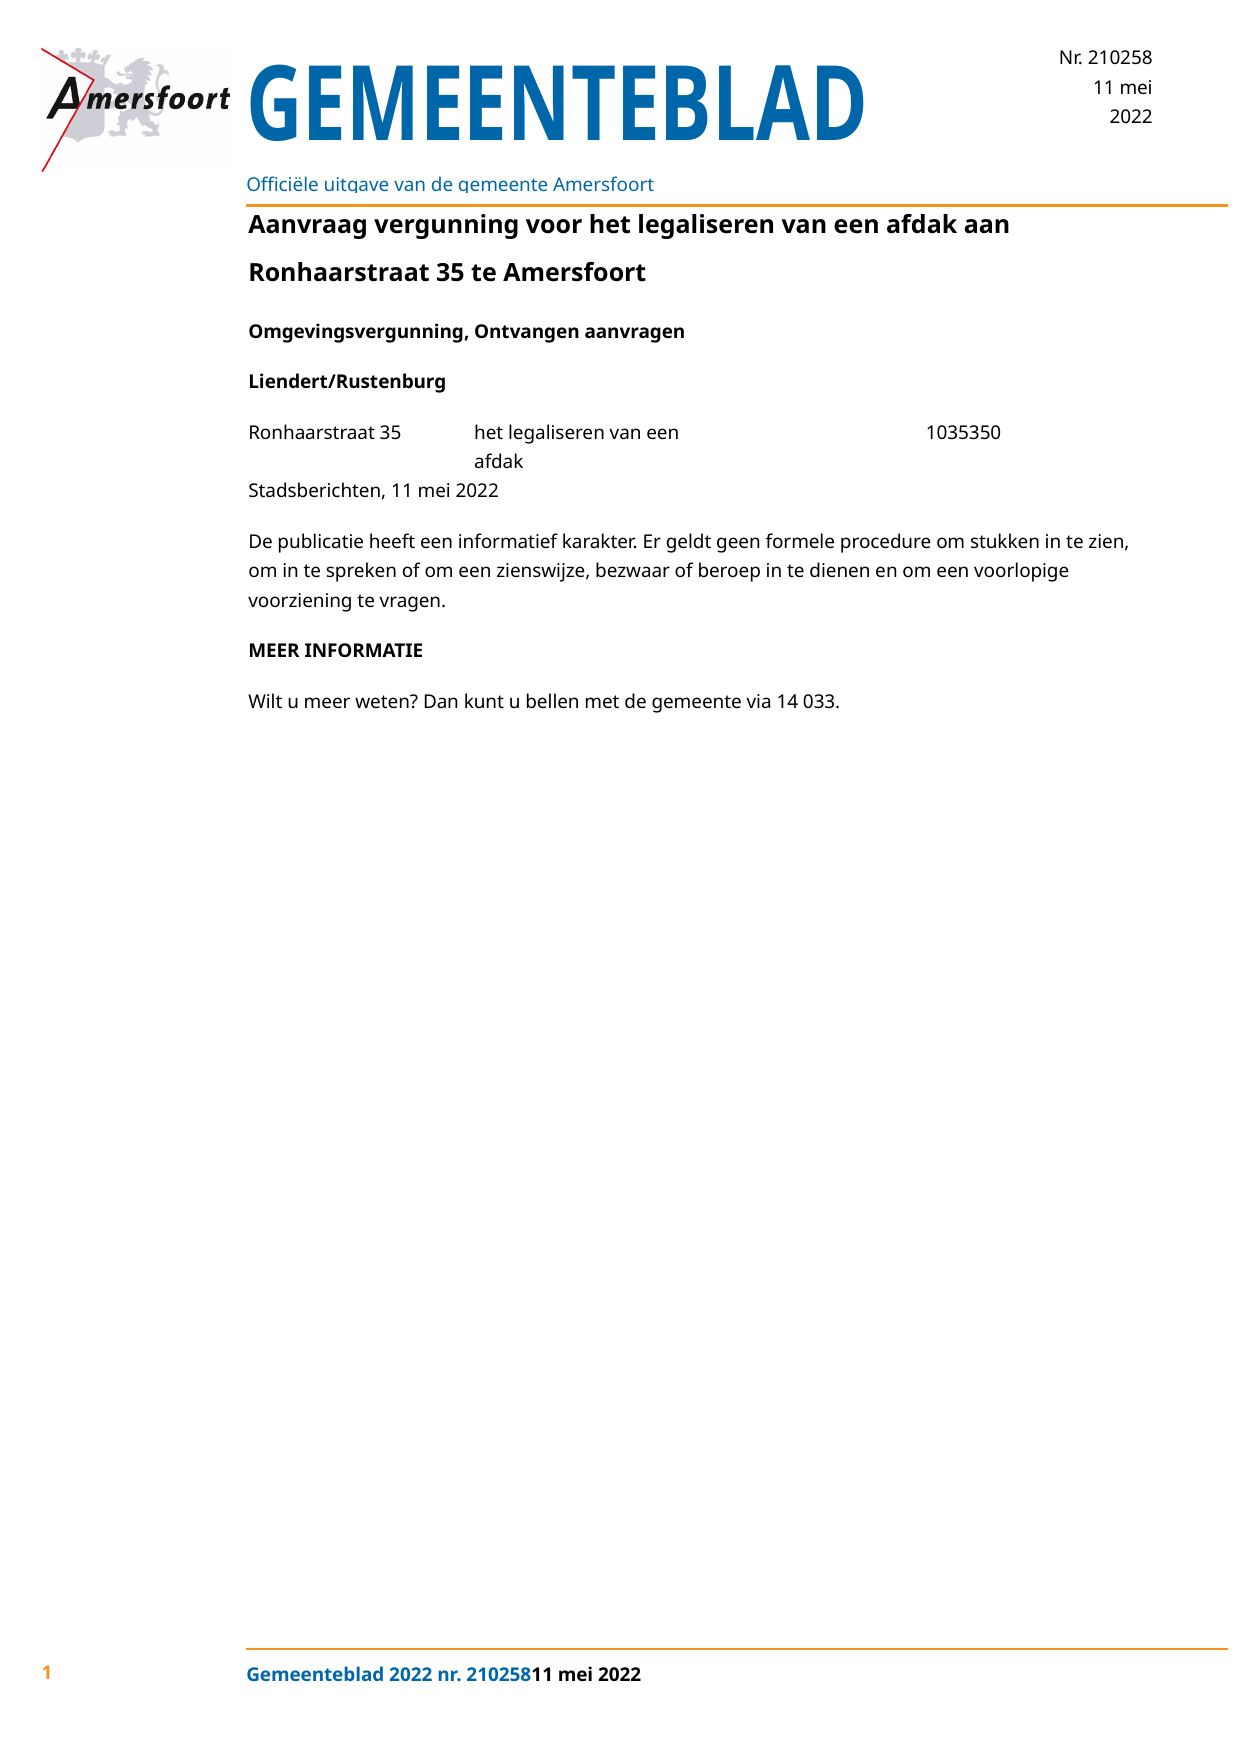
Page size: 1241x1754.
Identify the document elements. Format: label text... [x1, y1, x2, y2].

text Wilt u meer weten? Dan kunt u bellen met de gemeente via 14 033. [248, 688, 1152, 713]
text Omgevingsvergunning, Ontvangen aanvragen [248, 318, 1152, 344]
text Aanvraag vergunning voor het legaliseren van een afdak aan Ronhaarstraat 35 te Amersfoort [248, 207, 1152, 288]
text De publicatie heeft een informatief karakter. Er geldt geen formele procedure om stukken in te zien, om in te spreken of om een zienswijze, bezwaar of beroep in te dienen en om een voorlopige voorziening te vragen. [248, 528, 1152, 613]
table_header Ronhaarstraat 35 [248, 419, 474, 474]
table_header 1035350 [926, 419, 1152, 474]
table_header het legaliseren van een afdak [474, 419, 700, 474]
table_header [700, 419, 926, 474]
text MEER INFORMATIE [248, 637, 1152, 663]
text Stadsberichten, 11 mei 2022 [248, 477, 1152, 503]
picture [41, 47, 231, 172]
text Liendert/Rustenburg [248, 368, 1152, 394]
